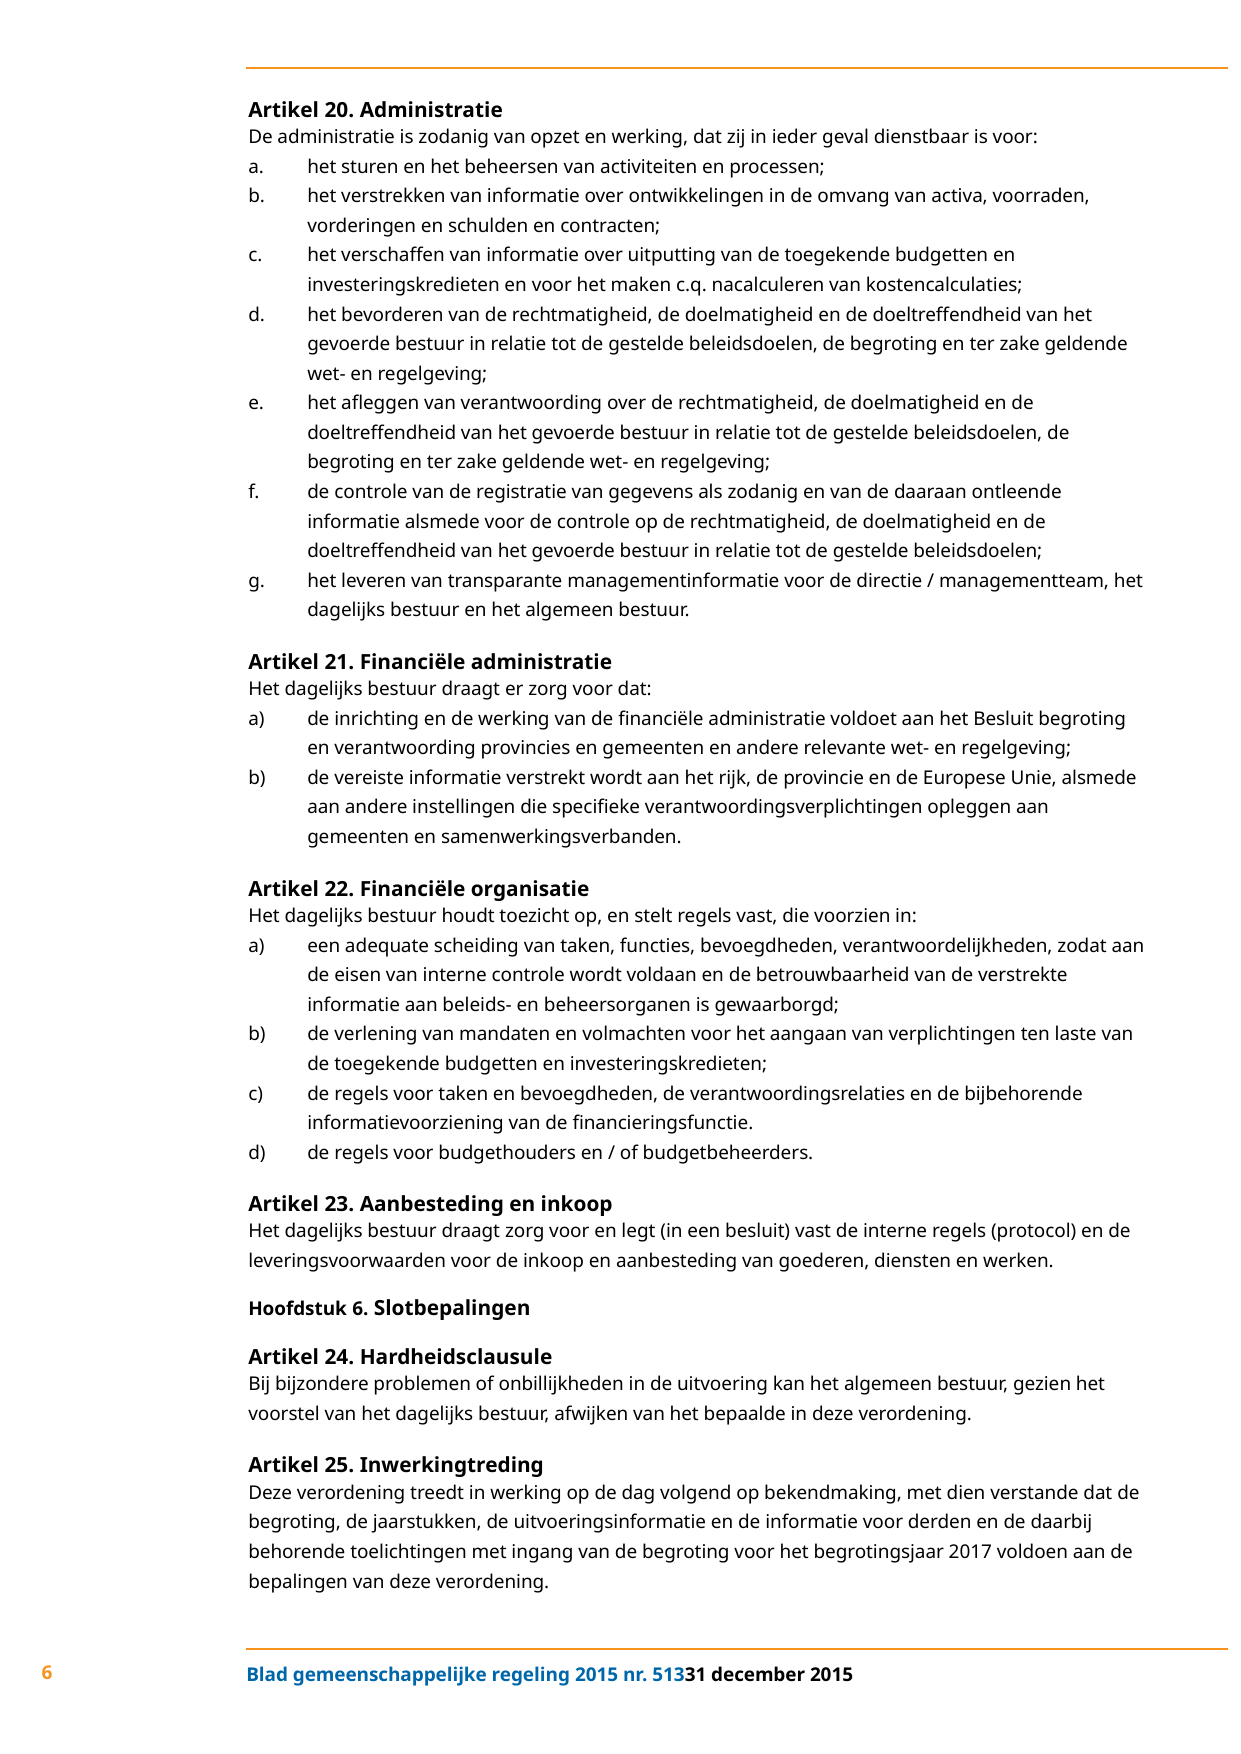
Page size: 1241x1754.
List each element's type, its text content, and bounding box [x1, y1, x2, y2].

list de inrichting en de werking van de financiële administratie voldoet aan het Besluit begroting en verantwoording provincies en gemeenten en andere relevante wet- en regelgeving; [248, 705, 1152, 760]
text Artikel 25. Inwerkingtreding [248, 1451, 1152, 1479]
list de controle van de registratie van gegevens als zodanig en van de daaraan ontleende informatie alsmede voor de controle op de rechtmatigheid, de doelmatigheid en de doeltreffendheid van het gevoerde bestuur in relatie tot de gestelde beleidsdoelen; [248, 478, 1152, 563]
text De administratie is zodanig van opzet en werking, dat zij in ieder geval dienstbaar is voor: [248, 123, 1152, 149]
text Artikel 22. Financiële organisatie [248, 874, 1152, 902]
text Deze verordening treedt in werking op de dag volgend op bekendmaking, met dien verstande dat de begroting, de jaarstukken, de uitvoeringsinformatie en de informatie voor derden en de daarbij behorende toelichtingen met ingang van de begroting voor het begrotingsjaar 2017 voldoen aan de bepalingen van deze verordening. [248, 1479, 1152, 1593]
list het verschaffen van informatie over uitputting van de toegekende budgetten en investeringskredieten en voor het maken c.q. nacalculeren van kostencalculaties; [248, 242, 1152, 297]
list de vereiste informatie verstrekt wordt aan het rijk, de provincie en de Europese Unie, alsmede aan andere instellingen die specifieke verantwoordingsverplichtingen opleggen aan gemeenten en samenwerkingsverbanden. [248, 764, 1152, 849]
text Het dagelijks bestuur houdt toezicht op, en stelt regels vast, die voorzien in: [248, 902, 1152, 928]
list de regels voor budgethouders en / of budgetbeheerders. [248, 1139, 1152, 1164]
list het leveren van transparante managementinformatie voor de directie / managementteam, het dagelijks bestuur en het algemeen bestuur. [248, 567, 1152, 622]
text Artikel 20. Administratie [248, 95, 1152, 123]
text Hoofdstuk 6. Slotbepalingen [248, 1293, 1152, 1321]
text Artikel 23. Aanbesteding en inkoop [248, 1189, 1152, 1218]
list de regels voor taken en bevoegdheden, de verantwoordingsrelaties en de bijbehorende informatievoorziening van de financieringsfunctie. [248, 1080, 1152, 1135]
list het bevorderen van de rechtmatigheid, de doelmatigheid en de doeltreffendheid van het gevoerde bestuur in relatie tot de gestelde beleidsdoelen, de begroting en ter zake geldende wet- en regelgeving; [248, 301, 1152, 386]
text Artikel 24. Hardheidsclausule [248, 1342, 1152, 1371]
picture [41, 47, 231, 172]
text Het dagelijks bestuur draagt zorg voor en legt (in een besluit) vast de interne regels (protocol) en de leveringsvoorwaarden voor de inkoop en aanbesteding van goederen, diensten en werken. [248, 1218, 1152, 1273]
text Bij bijzondere problemen of onbillijkheden in de uitvoering kan het algemeen bestuur, gezien het voorstel van het dagelijks bestuur, afwijken van het bepaalde in deze verordening. [248, 1371, 1152, 1426]
list het sturen en het beheersen van activiteiten en processen; [248, 153, 1152, 178]
list de verlening van mandaten en volmachten voor het aangaan van verplichtingen ten laste van de toegekende budgetten en investeringskredieten; [248, 1021, 1152, 1076]
list het afleggen van verantwoording over de rechtmatigheid, de doelmatigheid en de doeltreffendheid van het gevoerde bestuur in relatie tot de gestelde beleidsdoelen, de begroting en ter zake geldende wet- en regelgeving; [248, 389, 1152, 474]
text Artikel 21. Financiële administratie [248, 647, 1152, 675]
list het verstrekken van informatie over ontwikkelingen in de omvang van activa, voorraden, vorderingen en schulden en contracten; [248, 182, 1152, 238]
list een adequate scheiding van taken, functies, bevoegdheden, verantwoordelijkheden, zodat aan de eisen van interne controle wordt voldaan en de betrouwbaarheid van de verstrekte informatie aan beleids- en beheersorganen is gewaarborgd; [248, 932, 1152, 1017]
text Het dagelijks bestuur draagt er zorg voor dat: [248, 675, 1152, 701]
